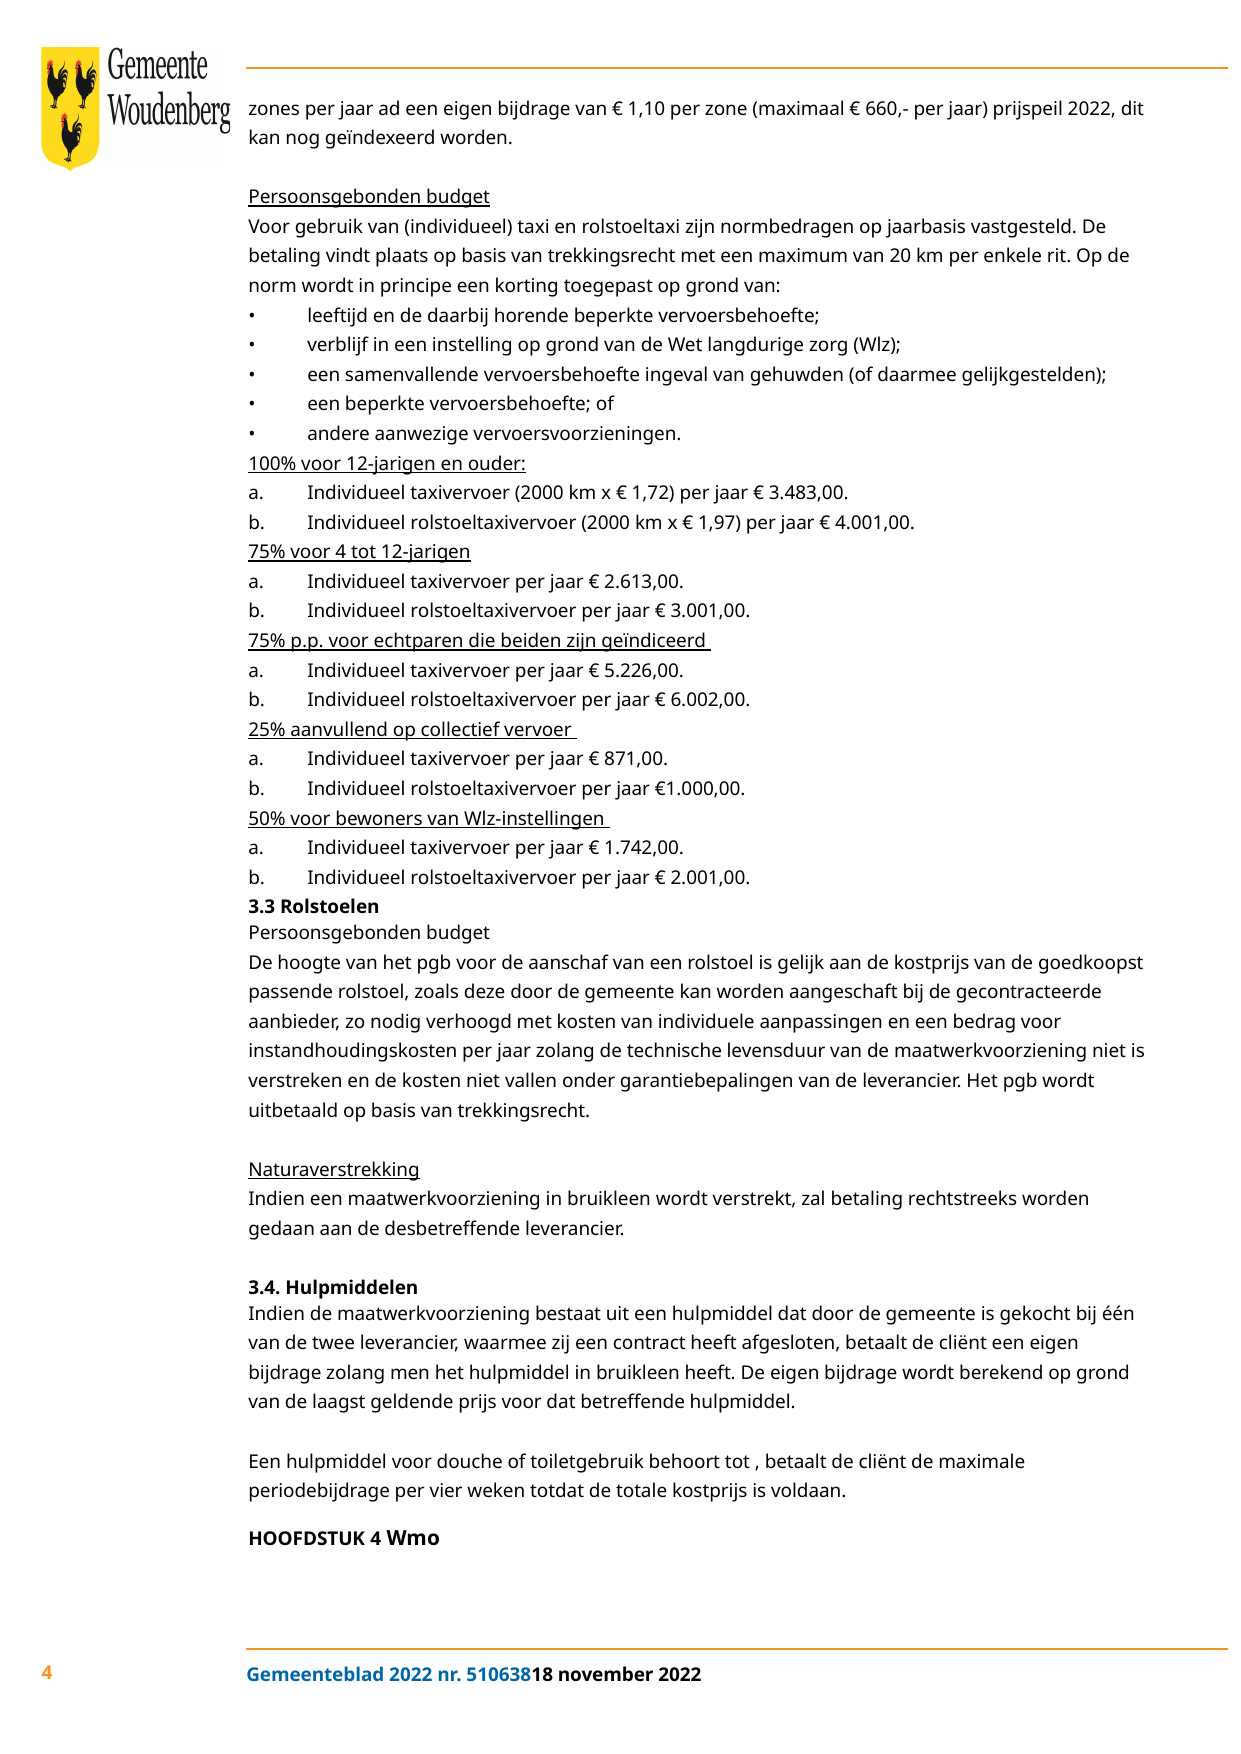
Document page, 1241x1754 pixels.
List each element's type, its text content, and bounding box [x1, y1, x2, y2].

list verblijf in een instelling op grond van de Wet langdurige zorg (Wlz); [248, 331, 1152, 357]
list een samenvallende vervoersbehoefte ingeval van gehuwden (of daarmee gelijkgestelden); [248, 361, 1152, 387]
text Naturaverstrekking [248, 1156, 1152, 1182]
list Individueel taxivervoer per jaar € 1.742,00. [248, 834, 1152, 860]
list Individueel taxivervoer per jaar € 5.226,00. [248, 657, 1152, 683]
list Individueel rolstoeltaxivervoer per jaar € 2.001,00. [248, 864, 1152, 890]
list leeftijd en de daarbij horende beperkte vervoersbehoefte; [248, 302, 1152, 328]
list Individueel taxivervoer (2000 km x € 1,72) per jaar € 3.483,00. [248, 479, 1152, 505]
list Individueel taxivervoer per jaar € 871,00. [248, 746, 1152, 771]
text 3.4. Hulpmiddelen [248, 1274, 1152, 1300]
text Voor gebruik van (individueel) taxi en rolstoeltaxi zijn normbedragen op jaarbasis vastgesteld. De betaling vindt plaats op basis van trekkingsrecht met een maximum van 20 km per enkele rit. Op de norm wordt in principe een korting toegepast op grond van: [248, 213, 1152, 298]
list Individueel rolstoeltaxivervoer per jaar € 6.002,00. [248, 686, 1152, 712]
text HOOFDSTUK 4 Wmo [248, 1523, 1152, 1552]
list Individueel taxivervoer per jaar € 2.613,00. [248, 568, 1152, 594]
text De hoogte van het pgb voor de aanschaf van een rolstoel is gelijk aan de kostprijs van de goedkoopst passende rolstoel, zoals deze door de gemeente kan worden aangeschaft bij de gecontracteerde aanbieder, zo nodig verhoogd met kosten van individuele aanpassingen en een bedrag voor instandhoudingskosten per jaar zolang de technische levensduur van de maatwerkvoorziening niet is verstreken en de kosten niet vallen onder garantiebepalingen van de leverancier. Het pgb wordt uitbetaald op basis van trekkingsrecht. [248, 949, 1152, 1122]
text 100% voor 12-jarigen en ouder: [248, 450, 1152, 476]
text 25% aanvullend op collectief vervoer [248, 716, 1152, 742]
text zones per jaar ad een eigen bijdrage van € 1,10 per zone (maximaal € 660,- per jaar) prijspeil 2022, dit kan nog geïndexeerd worden. [248, 95, 1152, 150]
picture [41, 47, 231, 172]
text 75% p.p. voor echtparen die beiden zijn geïndiceerd [248, 627, 1152, 653]
text Persoonsgebonden budget [248, 183, 1152, 209]
list Individueel rolstoeltaxivervoer (2000 km x € 1,97) per jaar € 4.001,00. [248, 509, 1152, 535]
text Een hulpmiddel voor douche of toiletgebruik behoort tot , betaalt de cliënt de maximale periodebijdrage per vier weken totdat de totale kostprijs is voldaan. [248, 1448, 1152, 1503]
list een beperkte vervoersbehoefte; of [248, 391, 1152, 416]
text 3.3 Rolstoelen [248, 893, 1152, 919]
text Indien de maatwerkvoorziening bestaat uit een hulpmiddel dat door de gemeente is gekocht bij één van de twee leverancier, waarmee zij een contract heeft afgesloten, betaalt de cliënt een eigen bijdrage zolang men het hulpmiddel in bruikleen heeft. De eigen bijdrage wordt berekend op grond van de laagst geldende prijs voor dat betreffende hulpmiddel. [248, 1300, 1152, 1414]
text Indien een maatwerkvoorziening in bruikleen wordt verstrekt, zal betaling rechtstreeks worden gedaan aan de desbetreffende leverancier. [248, 1186, 1152, 1241]
text 50% voor bewoners van Wlz-instellingen [248, 805, 1152, 831]
list Individueel rolstoeltaxivervoer per jaar €1.000,00. [248, 775, 1152, 801]
text Persoonsgebonden budget [248, 919, 1152, 945]
list Individueel rolstoeltaxivervoer per jaar € 3.001,00. [248, 598, 1152, 623]
text 75% voor 4 tot 12-jarigen [248, 538, 1152, 564]
list andere aanwezige vervoersvoorzieningen. [248, 420, 1152, 446]
